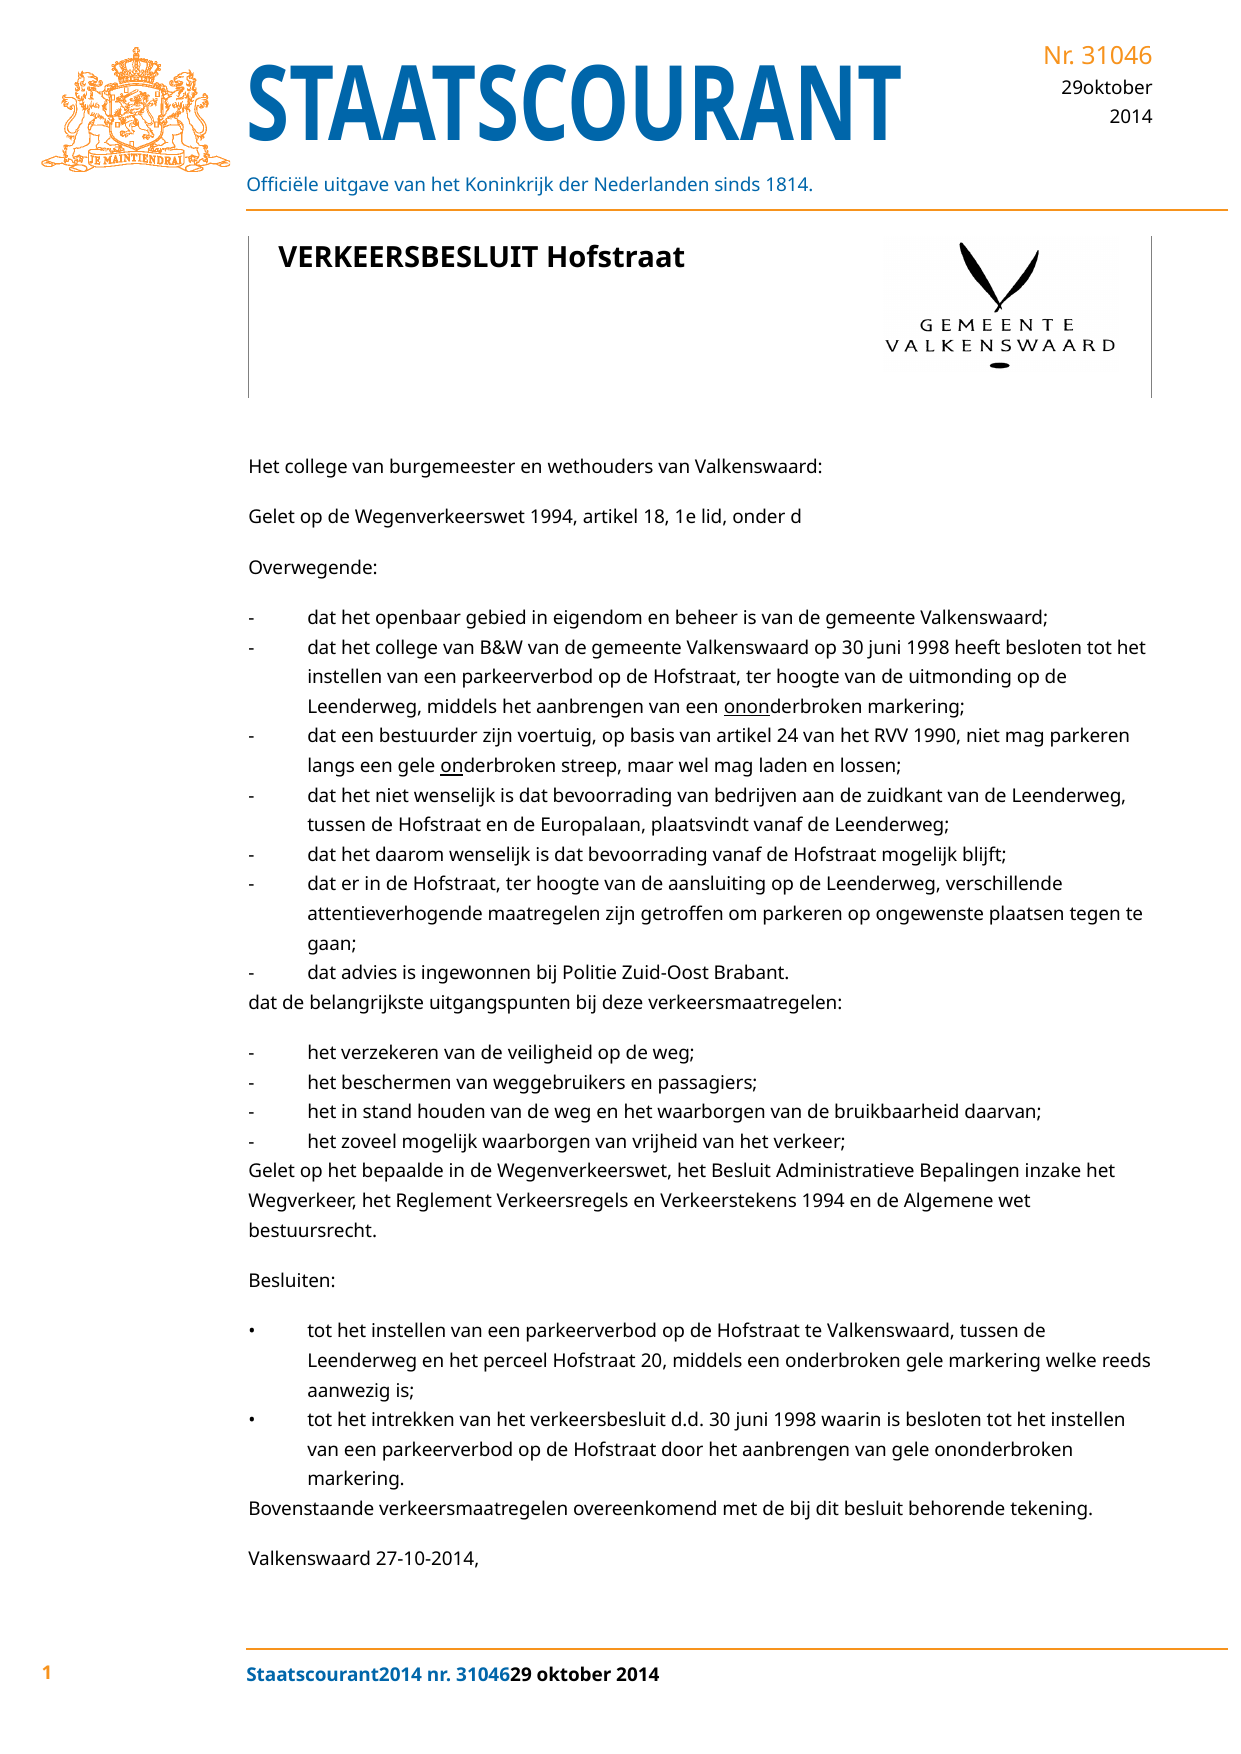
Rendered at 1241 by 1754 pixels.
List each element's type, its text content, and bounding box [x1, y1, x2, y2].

picture [41, 47, 231, 172]
list tot het intrekken van het verkeersbesluit d.d. 30 juni 1998 waarin is besloten tot het instellen van een parkeerverbod op de Hofstraat door het aanbrengen van gele ononderbroken markering. [248, 1406, 1152, 1491]
text Het college van burgemeester en wethouders van Valkenswaard: [248, 453, 1152, 479]
list dat het daarom wenselijk is dat bevoorrading vanaf de Hofstraat mogelijk blijft; [248, 841, 1152, 867]
list dat advies is ingewonnen bij Politie Zuid-Oost Brabant. [248, 959, 1152, 985]
text Besluiten: [248, 1267, 1152, 1293]
list dat het openbaar gebied in eigendom en beheer is van de gemeente Valkenswaard; [248, 604, 1152, 630]
list dat het niet wenselijk is dat bevoorrading van bedrijven aan de zuidkant van de Leenderweg, tussen de Hofstraat en de Europalaan, plaatsvindt vanaf de Leenderweg; [248, 782, 1152, 837]
text dat de belangrijkste uitgangspunten bij deze verkeersmaatregelen: [248, 989, 1152, 1014]
list het zoveel mogelijk waarborgen van vrijheid van het verkeer; [248, 1128, 1152, 1154]
list tot het instellen van een parkeerverbod op de Hofstraat te Valkenswaard, tussen de Leenderweg en het perceel Hofstraat 20, middels een onderbroken gele markering welke reeds aanwezig is; [248, 1318, 1152, 1402]
text Valkenswaard 27-10-2014, [248, 1546, 1152, 1571]
text Gelet op de Wegenverkeerswet 1994, artikel 18, 1e lid, onder d [248, 503, 1152, 529]
text Bovenstaande verkeersmaatregelen overeenkomend met de bij dit besluit behorende tekening. [248, 1495, 1152, 1521]
list dat het college van B&W van de gemeente Valkenswaard op 30 juni 1998 heeft besloten tot het instellen van een parkeerverbod op de Hofstraat, ter hoogte van de uitmonding op de Leenderweg, middels het aanbrengen van een ononderbroken markering; [248, 634, 1152, 719]
text Gelet op het bepaalde in de Wegenverkeerswet, het Besluit Administratieve Bepalingen inzake het Wegverkeer, het Reglement Verkeersregels en Verkeerstekens 1994 en de Algemene wet bestuursrecht. [248, 1158, 1152, 1242]
table_header [850, 236, 1151, 398]
text Overwegende: [248, 554, 1152, 579]
list het in stand houden van de weg en het waarborgen van de bruikbaarheid daarvan; [248, 1098, 1152, 1124]
list dat er in de Hofstraat, ter hoogte van de aansluiting op de Leenderweg, verschillende attentieverhogende maatregelen zijn getroffen om parkeren op ongewenste plaatsen tegen te gaan; [248, 871, 1152, 955]
list het verzekeren van de veiligheid op de weg; [248, 1039, 1152, 1065]
picture [882, 236, 1119, 372]
table_header VERKEERSBESLUIT Hofstraat [249, 236, 850, 398]
list dat een bestuurder zijn voertuig, op basis van artikel 24 van het RVV 1990, niet mag parkeren langs een gele onderbroken streep, maar wel mag laden en lossen; [248, 723, 1152, 778]
list het beschermen van weggebruikers en passagiers; [248, 1069, 1152, 1094]
